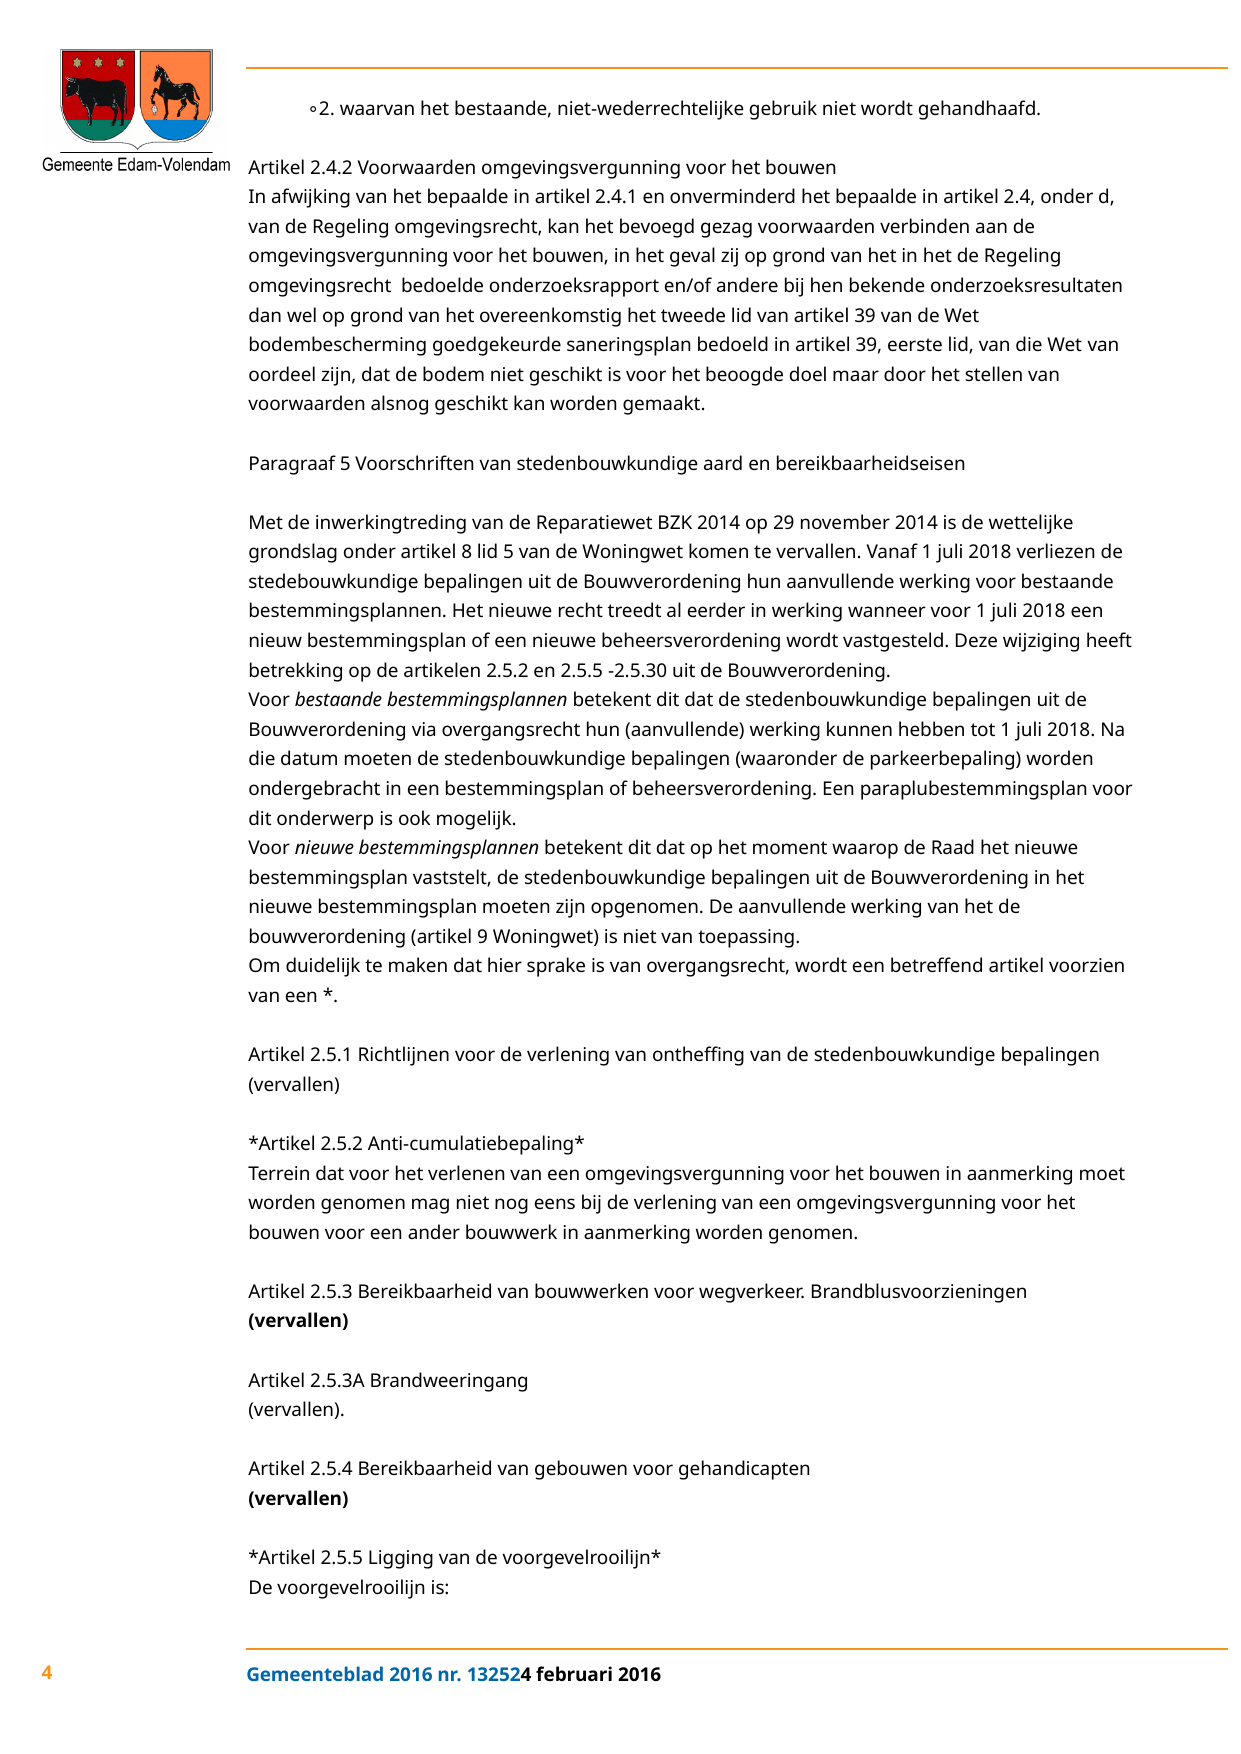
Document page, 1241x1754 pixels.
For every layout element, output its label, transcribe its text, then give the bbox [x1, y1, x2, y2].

text In afwijking van het bepaalde in artikel 2.4.1 en onverminderd het bepaalde in artikel 2.4, onder d, van de Regeling omgevingsrecht, kan het bevoegd gezag voorwaarden verbinden aan de omgevingsvergunning voor het bouwen, in het geval zij op grond van het in het de Regeling omgevingsrecht bedoelde onderzoeksrapport en/of andere bij hen bekende onderzoeksresultaten dan wel op grond van het overeenkomstig het tweede lid van artikel 39 van de Wet bodembescherming goedgekeurde saneringsplan bedoeld in artikel 39, eerste lid, van die Wet van oordeel zijn, dat de bodem niet geschikt is voor het beoogde doel maar door het stellen van voorwaarden alsnog geschikt kan worden gemaakt. [248, 183, 1152, 416]
text (vervallen) [248, 1308, 1152, 1333]
text Artikel 2.5.1 Richtlijnen voor de verlening van ontheffing van de stedenbouwkundige bepalingen [248, 1041, 1152, 1067]
text (vervallen). [248, 1396, 1152, 1422]
text Voor bestaande bestemmingsplannen betekent dit dat de stedenbouwkundige bepalingen uit de Bouwverordening via overgangsrecht hun (aanvullende) werking kunnen hebben tot 1 juli 2018. Na die datum moeten de stedenbouwkundige bepalingen (waaronder de parkeerbepaling) worden ondergebracht in een bestemmingsplan of beheersverordening. Een paraplubestemmingsplan voor dit onderwerp is ook mogelijk. [248, 686, 1152, 831]
text De voorgevelrooilijn is: [248, 1574, 1152, 1600]
text Artikel 2.5.3A Brandweeringang [248, 1367, 1152, 1393]
list ∘2. waarvan het bestaande, niet-wederrechtelijke gebruik niet wordt gehandhaafd. [248, 95, 1152, 121]
text Om duidelijk te maken dat hier sprake is van overgangsrecht, wordt een betreffend artikel voorzien van een *. [248, 953, 1152, 1008]
text Artikel 2.5.3 Bereikbaarheid van bouwwerken voor wegverkeer. Brandblusvoorzieningen [248, 1278, 1152, 1304]
text Voor nieuwe bestemmingsplannen betekent dit dat op het moment waarop de Raad het nieuwe bestemmingsplan vaststelt, de stedenbouwkundige bepalingen uit de Bouwverordening in het nieuwe bestemmingsplan moeten zijn opgenomen. De aanvullende werking van het de bouwverordening (artikel 9 Woningwet) is niet van toepassing. [248, 834, 1152, 949]
text *Artikel 2.5.2 Anti-cumulatiebepaling* [248, 1130, 1152, 1156]
text Artikel 2.4.2 Voorwaarden omgevingsvergunning voor het bouwen [248, 154, 1152, 180]
text Paragraaf 5 Voorschriften van stedenbouwkundige aard en bereikbaarheidseisen [248, 450, 1152, 476]
text Terrein dat voor het verlenen van een omgevingsvergunning voor het bouwen in aanmerking moet worden genomen mag niet nog eens bij de verlening van een omgevingsvergunning voor het bouwen voor een ander bouwwerk in aanmerking worden genomen. [248, 1160, 1152, 1245]
text *Artikel 2.5.5 Ligging van de voorgevelrooilijn* [248, 1544, 1152, 1570]
text (vervallen) [248, 1071, 1152, 1097]
picture [41, 47, 231, 172]
text Met de inwerkingtreding van de Reparatiewet BZK 2014 op 29 november 2014 is de wettelijke grondslag onder artikel 8 lid 5 van de Woningwet komen te vervallen. Vanaf 1 juli 2018 verliezen de stedebouwkundige bepalingen uit de Bouwverordening hun aanvullende werking voor bestaande bestemmingsplannen. Het nieuwe recht treedt al eerder in werking wanneer voor 1 juli 2018 een nieuw bestemmingsplan of een nieuwe beheersverordening wordt vastgesteld. Deze wijziging heeft betrekking op de artikelen 2.5.2 en 2.5.5 -2.5.30 uit de Bouwverordening. [248, 509, 1152, 683]
text (vervallen) [248, 1485, 1152, 1511]
text Artikel 2.5.4 Bereikbaarheid van gebouwen voor gehandicapten [248, 1456, 1152, 1481]
